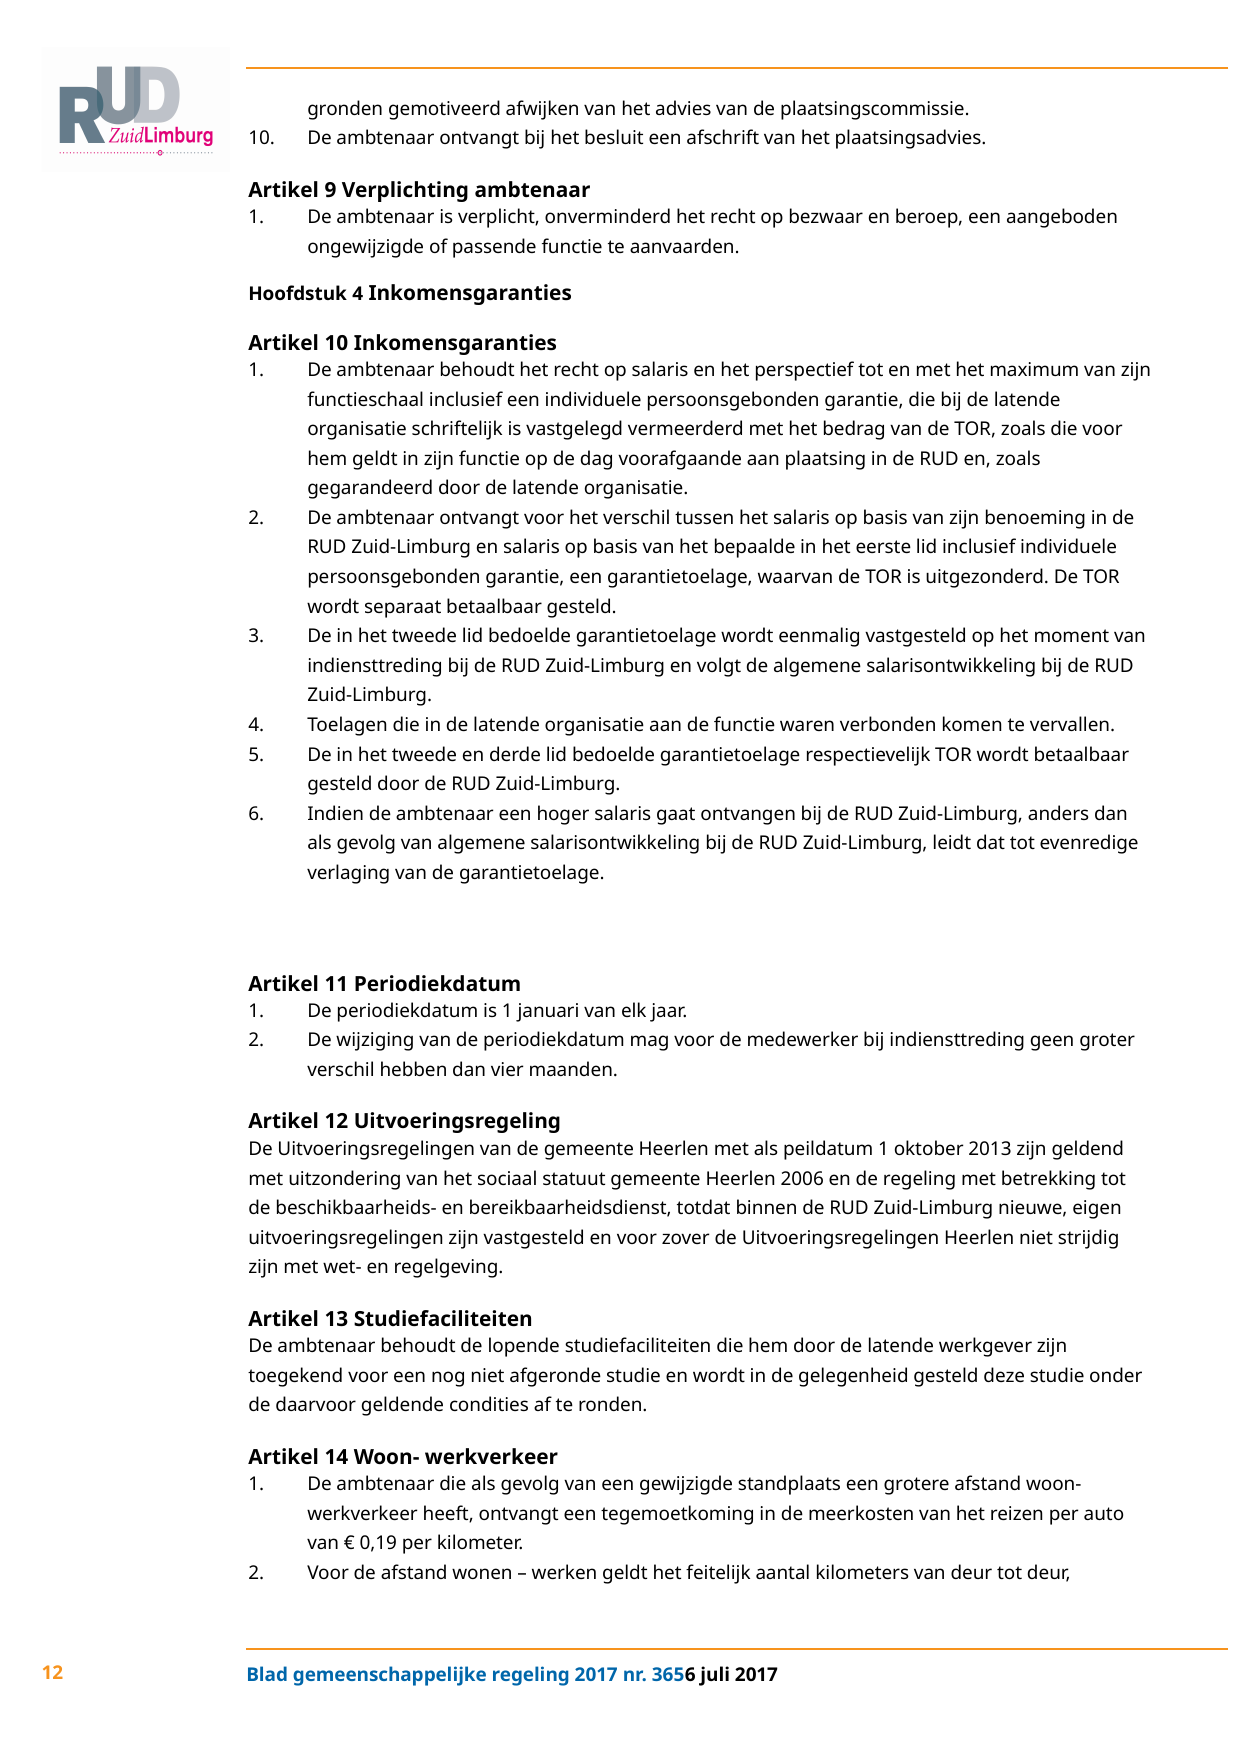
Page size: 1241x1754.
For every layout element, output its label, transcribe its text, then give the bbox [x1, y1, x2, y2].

text De ambtenaar behoudt de lopende studiefaciliteiten die hem door de latende werkgever zijn toegekend voor een nog niet afgeronde studie en wordt in de gelegenheid gesteld deze studie onder de daarvoor geldende condities af te ronden. [248, 1332, 1152, 1417]
list De ambtenaar ontvangt voor het verschil tussen het salaris op basis van zijn benoeming in de RUD Zuid-Limburg en salaris op basis van het bepaalde in het eerste lid inclusief individuele persoonsgebonden garantie, een garantietoelage, waarvan de TOR is uitgezonderd. De TOR wordt separaat betaalbaar gesteld. [248, 504, 1152, 618]
text Artikel 11 Periodiekdatum [248, 969, 1152, 997]
list De ambtenaar ontvangt bij het besluit een afschrift van het plaatsingsadvies. [248, 124, 1152, 150]
text Artikel 9 Verplichting ambtenaar [248, 175, 1152, 203]
list De in het tweede en derde lid bedoelde garantietoelage respectievelijk TOR wordt betaalbaar gesteld door de RUD Zuid-Limburg. [248, 741, 1152, 796]
text Artikel 14 Woon- werkverkeer [248, 1442, 1152, 1470]
picture [41, 47, 231, 172]
list gronden gemotiveerd afwijken van het advies van de plaatsingscommissie. [248, 95, 1152, 121]
text Artikel 10 Inkomensgaranties [248, 328, 1152, 356]
list Voor de afstand wonen – werken geldt het feitelijk aantal kilometers van deur tot deur, [248, 1559, 1152, 1585]
text Artikel 12 Uitvoeringsregeling [248, 1107, 1152, 1135]
list De periodiekdatum is 1 januari van elk jaar. [248, 997, 1152, 1023]
list De ambtenaar is verplicht, onverminderd het recht op bezwaar en beroep, een aangeboden ongewijzigde of passende functie te aanvaarden. [248, 203, 1152, 258]
list De in het tweede lid bedoelde garantietoelage wordt eenmalig vastgesteld op het moment van indiensttreding bij de RUD Zuid-Limburg en volgt de algemene salarisontwikkeling bij de RUD Zuid-Limburg. [248, 622, 1152, 707]
text Artikel 13 Studiefaciliteiten [248, 1304, 1152, 1332]
text Hoofdstuk 4 Inkomensgaranties [248, 278, 1152, 307]
list De ambtenaar behoudt het recht op salaris en het perspectief tot en met het maximum van zijn functieschaal inclusief een individuele persoonsgebonden garantie, die bij de latende organisatie schriftelijk is vastgelegd vermeerderd met het bedrag van de TOR, zoals die voor hem geldt in zijn functie op de dag voorafgaande aan plaatsing in de RUD en, zoals gegarandeerd door de latende organisatie. [248, 356, 1152, 500]
list Toelagen die in de latende organisatie aan de functie waren verbonden komen te vervallen. [248, 711, 1152, 737]
list De wijziging van de periodiekdatum mag voor de medewerker bij indiensttreding geen groter verschil hebben dan vier maanden. [248, 1027, 1152, 1082]
list De ambtenaar die als gevolg van een gewijzigde standplaats een grotere afstand woon- werkverkeer heeft, ontvangt een tegemoetkoming in de meerkosten van het reizen per auto van € 0,19 per kilometer. [248, 1470, 1152, 1555]
text De Uitvoeringsregelingen van de gemeente Heerlen met als peildatum 1 oktober 2013 zijn geldend met uitzondering van het sociaal statuut gemeente Heerlen 2006 en de regeling met betrekking tot de beschikbaarheids- en bereikbaarheidsdienst, totdat binnen de RUD Zuid-Limburg nieuwe, eigen uitvoeringsregelingen zijn vastgesteld en voor zover de Uitvoeringsregelingen Heerlen niet strijdig zijn met wet- en regelgeving. [248, 1135, 1152, 1279]
list Indien de ambtenaar een hoger salaris gaat ontvangen bij de RUD Zuid-Limburg, anders dan als gevolg van algemene salarisontwikkeling bij de RUD Zuid-Limburg, leidt dat tot evenredige verlaging van de garantietoelage. [248, 800, 1152, 885]
